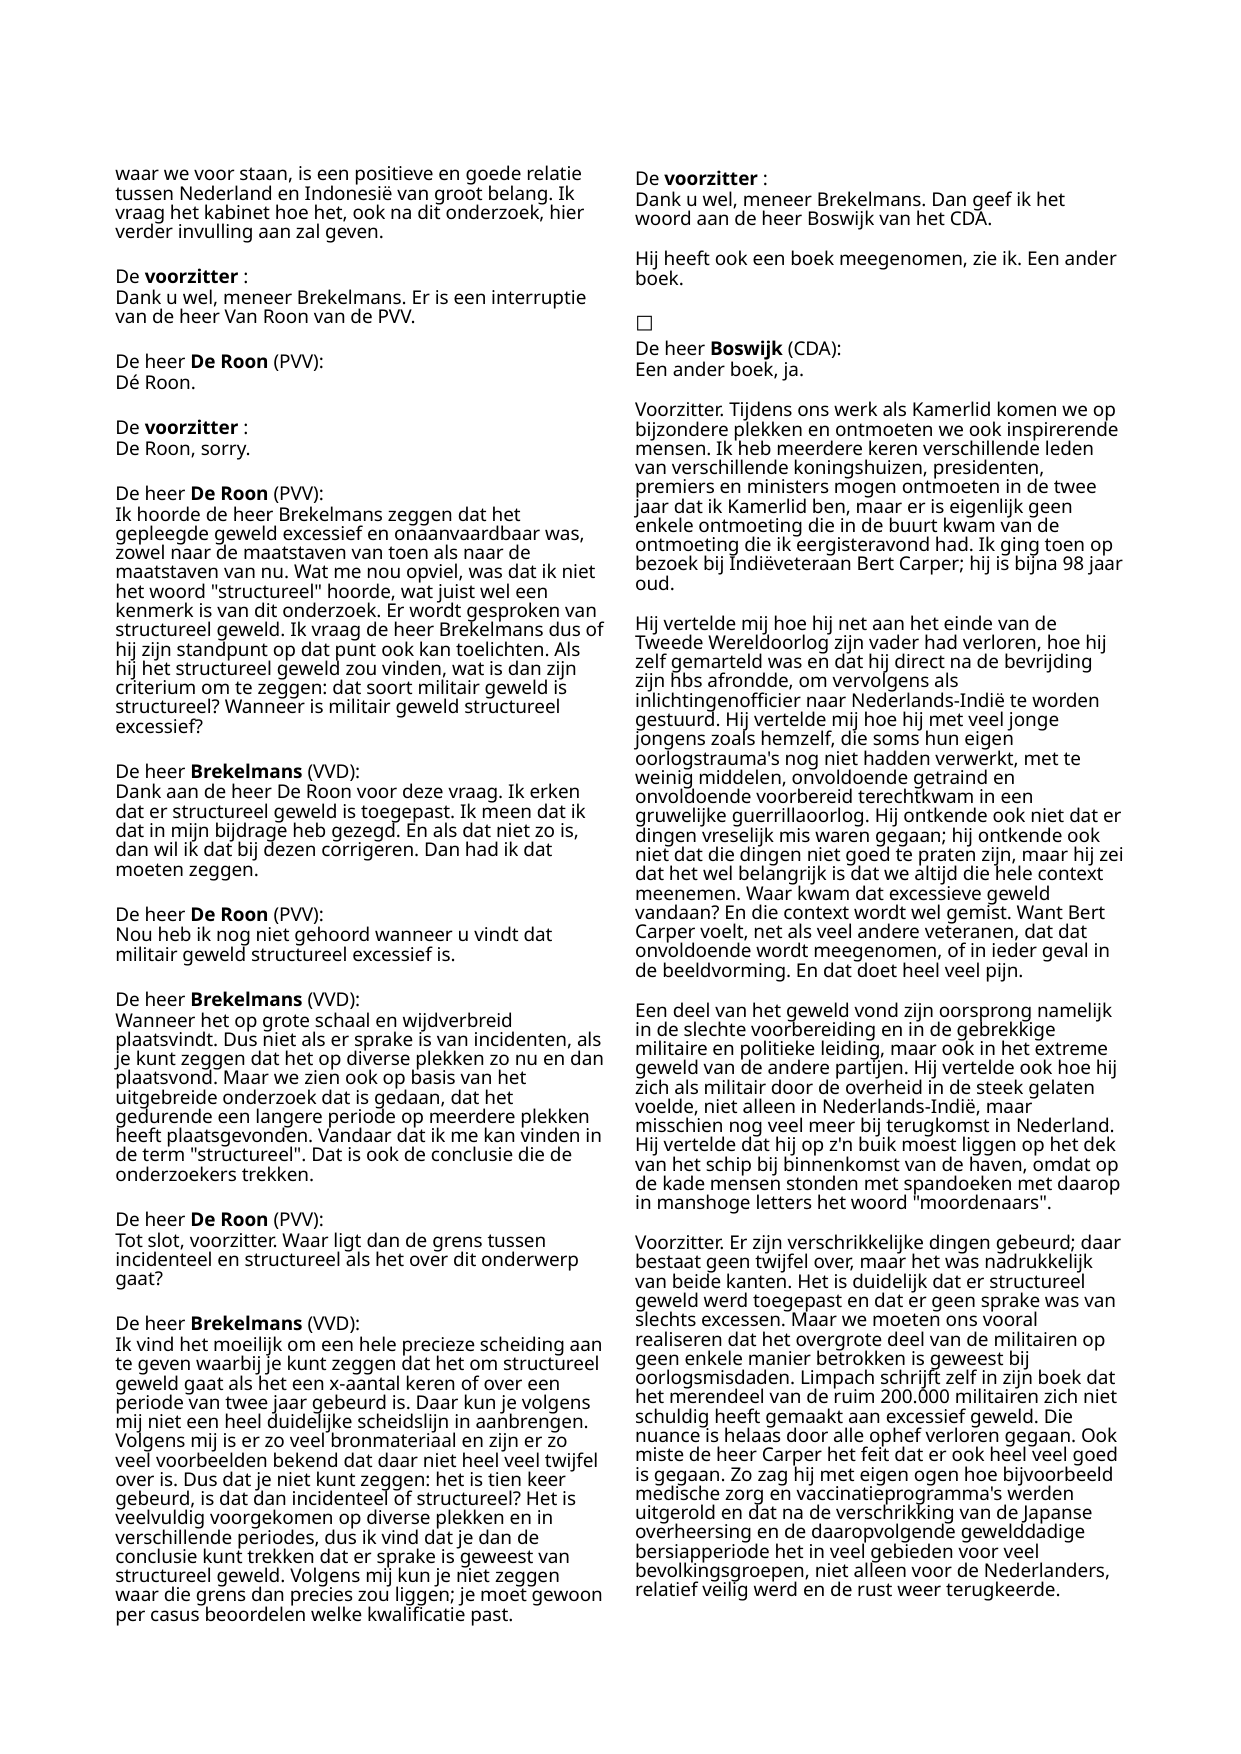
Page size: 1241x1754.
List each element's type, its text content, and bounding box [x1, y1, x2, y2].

text Dé Roon. [115, 374, 605, 393]
text Nou heb ik nog niet gehoord wanneer u vindt dat militair geweld structureel excessief is. [115, 926, 605, 965]
text Wanneer het op grote schaal en wijdverbreid plaatsvindt. Dus niet als er sprake is van incidenten, als je kunt zeggen dat het op diverse plekken zo nu en dan plaatsvond. Maar we zien ook op basis van het uitgebreide onderzoek dat is gedaan, dat het gedurende een langere periode op meerdere plekken heeft plaatsgevonden. Vandaar dat ik me kan vinden in de term "structureel". Dat is ook de conclusie die de onderzoekers trekken. [115, 1012, 605, 1185]
text De voorzitter : [115, 263, 605, 289]
text Hij vertelde mij hoe hij net aan het einde van de Tweede Wereldoorlog zijn vader had verloren, hoe hij zelf gemarteld was en dat hij direct na de bevrijding zijn hbs afrondde, om vervolgens als inlichtingenofficier naar Nederlands-Indië te worden gestuurd. Hij vertelde mij hoe hij met veel jonge jongens zoals hemzelf, die soms hun eigen oorlogstrauma's nog niet hadden verwerkt, met te weinig middelen, onvoldoende getraind en onvoldoende voorbereid terechtkwam in een gruwelijke guerrillaoorlog. Hij ontkende ook niet dat er dingen vreselijk mis waren gegaan; hij ontkende ook niet dat die dingen niet goed te praten zijn, maar hij zei dat het wel belangrijk is dat we altijd die hele context meenemen. Waar kwam dat excessieve geweld vandaan? En die context wordt wel gemist. Want Bert Carper voelt, net als veel andere veteranen, dat dat onvoldoende wordt meegenomen, of in ieder geval in de beeldvorming. En dat doet heel veel pijn. [635, 615, 1125, 981]
text Ik hoorde de heer Brekelmans zeggen dat het gepleegde geweld excessief en onaanvaardbaar was, zowel naar de maatstaven van toen als naar de maatstaven van nu. Wat me nou opviel, was dat ik niet het woord "structureel" hoorde, wat juist wel een kenmerk is van dit onderzoek. Er wordt gesproken van structureel geweld. Ik vraag de heer Brekelmans dus of hij zijn standpunt op dat punt ook kan toelichten. Als hij het structureel geweld zou vinden, wat is dan zijn criterium om te zeggen: dat soort militair geweld is structureel? Wanneer is militair geweld structureel excessief? [115, 506, 605, 737]
text Een ander boek, ja. [635, 361, 1125, 381]
text De heer Boswijk (CDA): [635, 336, 1125, 361]
text Een deel van het geweld vond zijn oorsprong namelijk in de slechte voorbereiding en in de gebrekkige militaire en politieke leiding, maar ook in het extreme geweld van de andere partijen. Hij vertelde ook hoe hij zich als militair door de overheid in de steek gelaten voelde, niet alleen in Nederlands-Indië, maar misschien nog veel meer bij terugkomst in Nederland. Hij vertelde dat hij op z'n buik moest liggen op het dek van het schip bij binnenkomst van de haven, omdat op de kade mensen stonden met spandoeken met daarop in manshoge letters het woord "moordenaars". [635, 1002, 1125, 1213]
text De heer Brekelmans (VVD): [115, 758, 605, 783]
text Tot slot, voorzitter. Waar ligt dan de grens tussen incidenteel en structureel als het over dit onderwerp gaat? [115, 1232, 605, 1289]
text De heer De Roon (PVV): [115, 480, 605, 506]
text waar we voor staan, is een positieve en goede relatie tussen Nederland en Indonesië van groot belang. Ik vraag het kabinet hoe het, ook na dit onderzoek, hier verder invulling aan zal geven. [115, 165, 605, 242]
text De voorzitter : [115, 414, 605, 440]
text Dank aan de heer De Roon voor deze vraag. Ik erken dat er structureel geweld is toegepast. Ik meen dat ik dat in mijn bijdrage heb gezegd. En als dat niet zo is, dan wil ik dat bij dezen corrigeren. Dan had ik dat moeten zeggen. [115, 783, 605, 880]
text De heer De Roon (PVV): [115, 348, 605, 374]
text Hij heeft ook een boek meegenomen, zie ik. Een ander boek. [635, 250, 1125, 289]
text Dank u wel, meneer Brekelmans. Dan geef ik het woord aan de heer Boswijk van het CDA. [635, 191, 1125, 230]
text De voorzitter : [635, 165, 1125, 191]
text De heer Brekelmans (VVD): [115, 986, 605, 1012]
text Ik vind het moeilijk om een hele precieze scheiding aan te geven waarbij je kunt zeggen dat het om structureel geweld gaat als het een x-aantal keren of over een periode van twee jaar gebeurd is. Daar kun je volgens mij niet een heel duidelijke scheidslijn in aanbrengen. Volgens mij is er zo veel bronmateriaal en zijn er zo veel voorbeelden bekend dat daar niet heel veel twijfel over is. Dus dat je niet kunt zeggen: het is tien keer gebeurd, is dat dan incidenteel of structureel? Het is veelvuldig voorgekomen op diverse plekken en in verschillende periodes, dus ik vind dat je dan de conclusie kunt trekken dat er sprake is geweest van structureel geweld. Volgens mij kun je niet zeggen waar die grens dan precies zou liggen; je moet gewoon per casus beoordelen welke kwalificatie past. [115, 1336, 605, 1625]
text De heer De Roon (PVV): [115, 901, 605, 926]
text De Roon, sorry. [115, 440, 605, 459]
text Voorzitter. Tijdens ons werk als Kamerlid komen we op bijzondere plekken en ontmoeten we ook inspirerende mensen. Ik heb meerdere keren verschillende leden van verschillende koningshuizen, presidenten, premiers en ministers mogen ontmoeten in de twee jaar dat ik Kamerlid ben, maar er is eigenlijk geen enkele ontmoeting die in de buurt kwam van de ontmoeting die ik eergisteravond had. Ik ging toen op bezoek bij Indiëveteraan Bert Carper; hij is bijna 98 jaar oud. [635, 401, 1125, 594]
text De heer De Roon (PVV): [115, 1206, 605, 1232]
text ⬜ [635, 310, 1125, 336]
text Dank u wel, meneer Brekelmans. Er is een interruptie van de heer Van Roon van de PVV. [115, 289, 605, 327]
text Voorzitter. Er zijn verschrikkelijke dingen gebeurd; daar bestaat geen twijfel over, maar het was nadrukkelijk van beide kanten. Het is duidelijk dat er structureel geweld werd toegepast en dat er geen sprake was van slechts excessen. Maar we moeten ons vooral realiseren dat het overgrote deel van de militairen op geen enkele manier betrokken is geweest bij oorlogsmisdaden. Limpach schrijft zelf in zijn boek dat het merendeel van de ruim 200.000 militairen zich niet schuldig heeft gemaakt aan excessief geweld. Die nuance is helaas door alle ophef verloren gegaan. Ook miste de heer Carper het feit dat er ook heel veel goed is gegaan. Zo zag hij met eigen ogen hoe bijvoorbeeld medische zorg en vaccinatieprogramma's werden uitgerold en dat na de verschrikking van de Japanse overheersing en de daaropvolgende gewelddadige bersiapperiode het in veel gebieden voor veel bevolkingsgroepen, niet alleen voor de Nederlanders, relatief veilig werd en de rust weer terugkeerde. [635, 1234, 1125, 1600]
text De heer Brekelmans (VVD): [115, 1310, 605, 1336]
